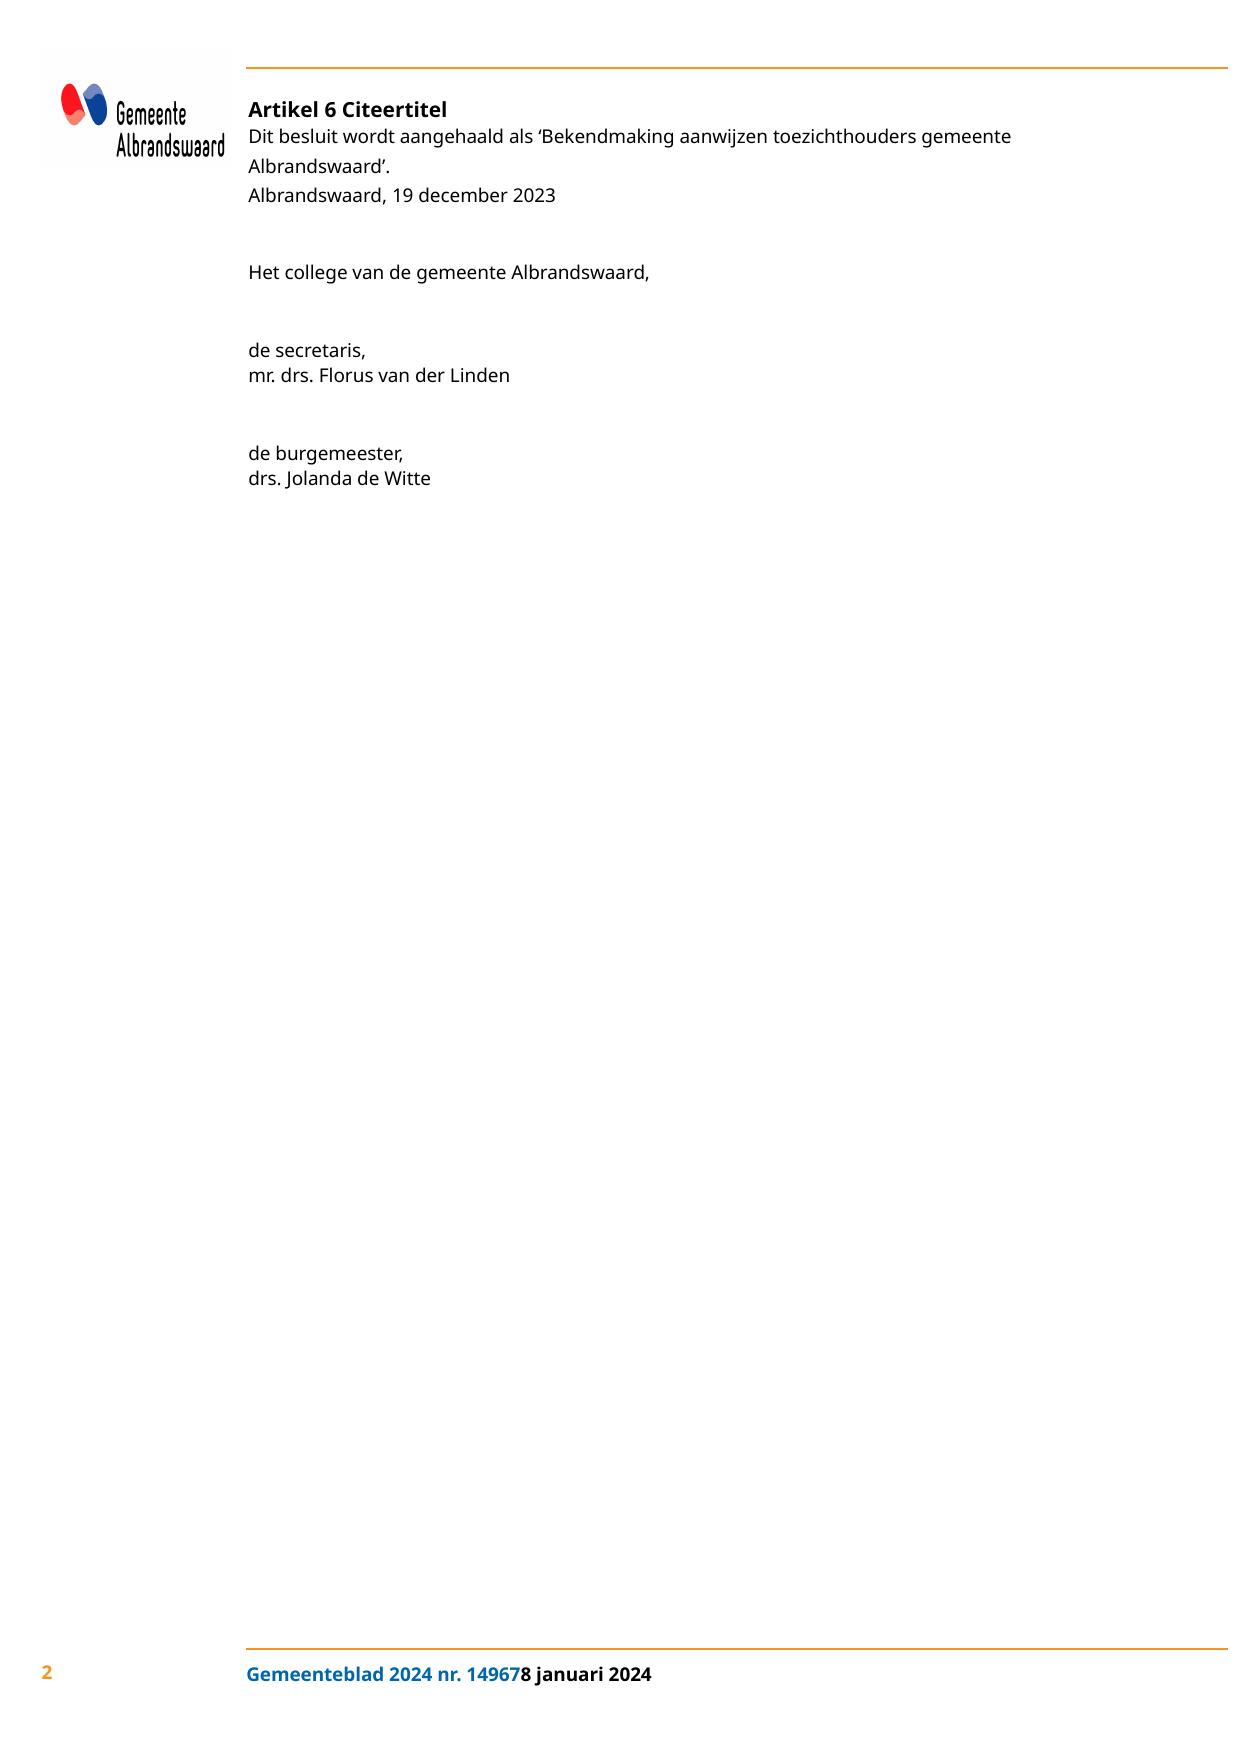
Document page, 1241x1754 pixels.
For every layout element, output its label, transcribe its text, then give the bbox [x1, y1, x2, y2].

text Albrandswaard, 19 december 2023 [248, 182, 1152, 208]
text Dit besluit wordt aangehaald als ‘Bekendmaking aanwijzen toezichthouders gemeente Albrandswaard’. [248, 123, 1152, 178]
text drs. Jolanda de Witte [248, 465, 1152, 491]
text Het college van de gemeente Albrandswaard, [248, 259, 1152, 285]
text Artikel 6 Citeertitel [248, 95, 1152, 123]
text de burgemeester, [248, 440, 1152, 465]
text mr. drs. Florus van der Linden [248, 362, 1152, 388]
text de secretaris, [248, 337, 1152, 362]
picture [41, 47, 231, 172]
